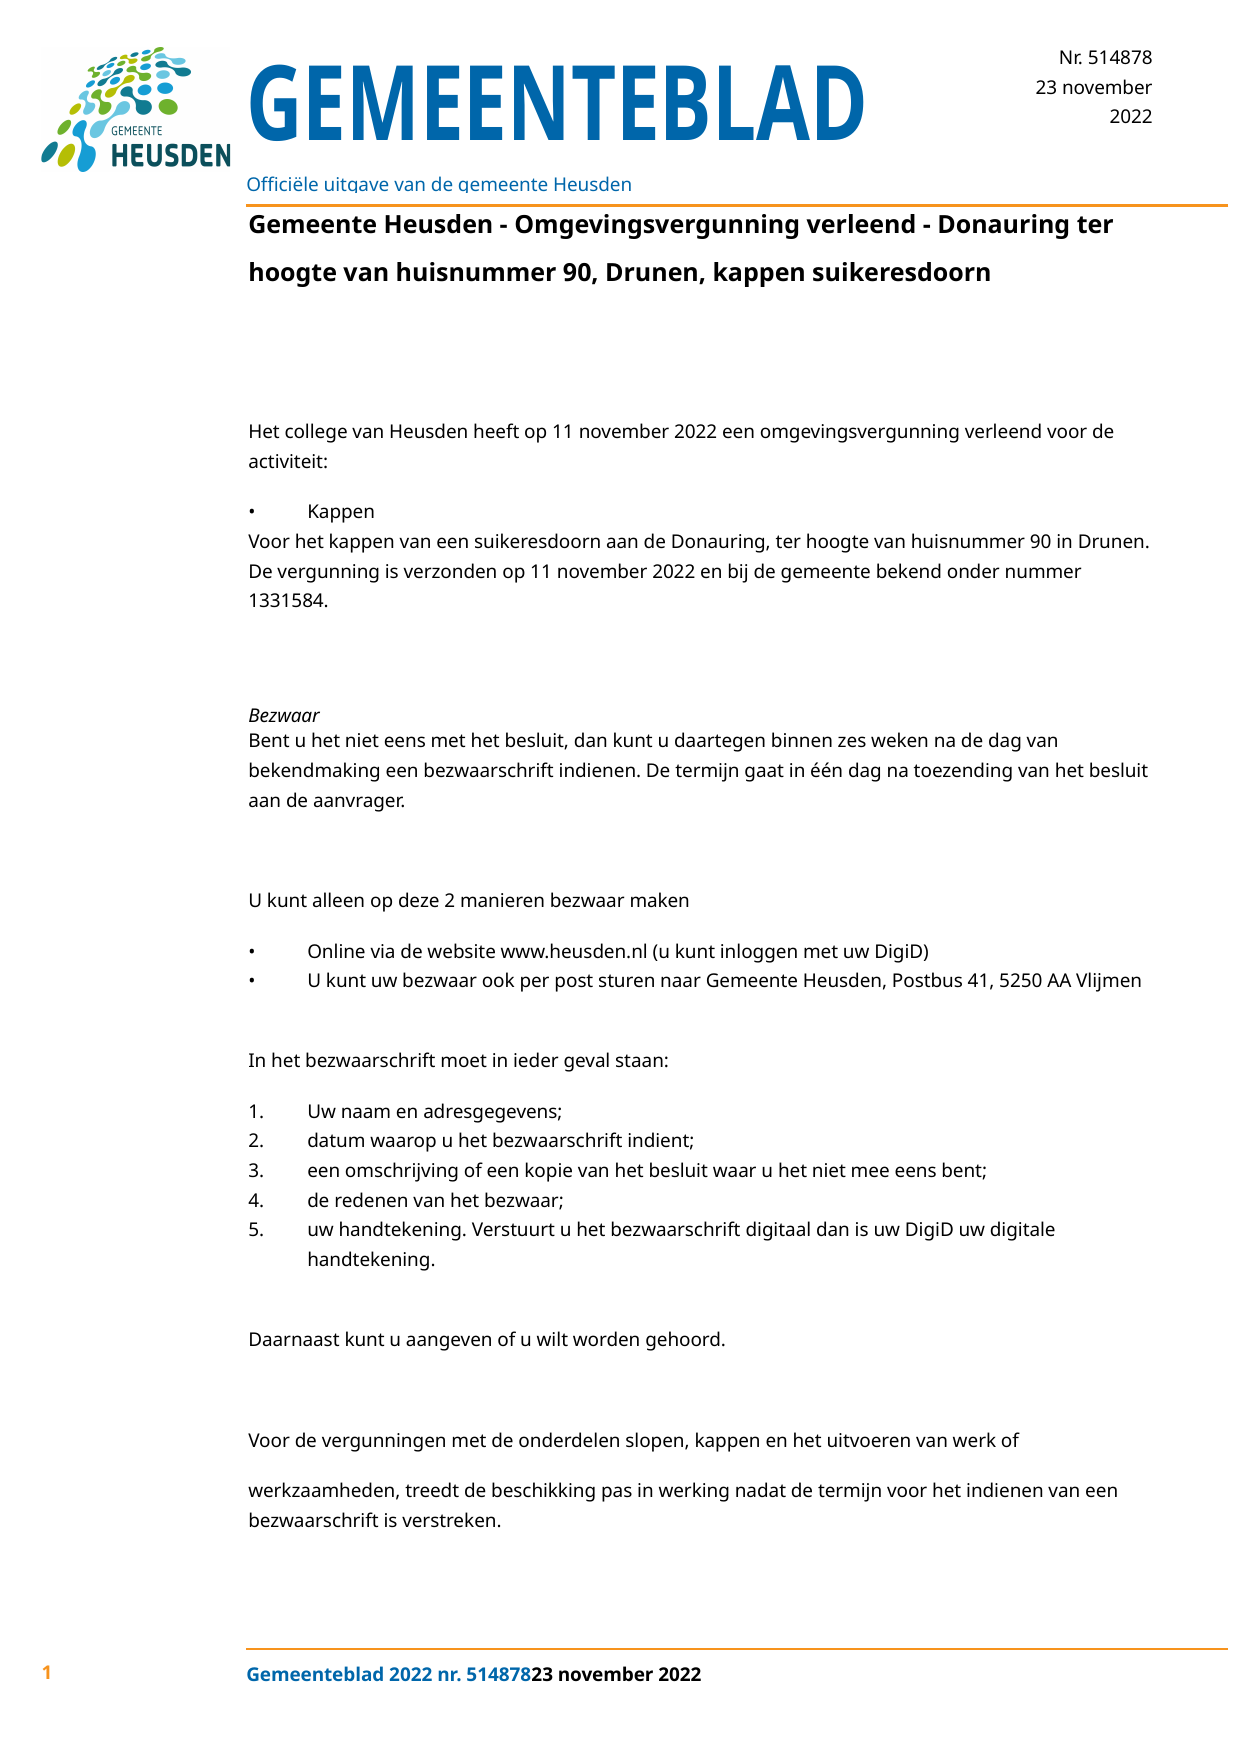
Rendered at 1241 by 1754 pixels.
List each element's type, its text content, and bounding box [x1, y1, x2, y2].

list uw handtekening. Verstuurt u het bezwaarschrift digitaal dan is uw DigiD uw digitale handtekening. [248, 1216, 1152, 1272]
list een omschrijving of een kopie van het besluit waar u het niet mee eens bent; [248, 1157, 1152, 1183]
text werkzaamheden, treedt de beschikking pas in werking nadat de termijn voor het indienen van een bezwaarschrift is verstreken. [248, 1477, 1152, 1532]
list Uw naam en adresgegevens; [248, 1098, 1152, 1124]
text Voor de vergunningen met de onderdelen slopen, kappen en het uitvoeren van werk of [248, 1427, 1152, 1452]
list Online via de website www.heusden.nl (u kunt inloggen met uw DigiD) [248, 938, 1152, 964]
picture [41, 47, 231, 172]
text Gemeente Heusden - Omgevingsvergunning verleend - Donauring ter hoogte van huisnummer 90, Drunen, kappen suikeresdoorn [248, 207, 1152, 288]
list Kappen [248, 499, 1152, 524]
text Bent u het niet eens met het besluit, dan kunt u daartegen binnen zes weken na de dag van bekendmaking een bezwaarschrift indienen. De termijn gaat in één dag na toezending van het besluit aan de aanvrager. [248, 728, 1152, 812]
list U kunt uw bezwaar ook per post sturen naar Gemeente Heusden, Postbus 41, 5250 AA Vlijmen [248, 968, 1152, 993]
text Daarnaast kunt u aangeven of u wilt worden gehoord. [248, 1326, 1152, 1352]
list de redenen van het bezwaar; [248, 1187, 1152, 1212]
text U kunt alleen op deze 2 manieren bezwaar maken [248, 888, 1152, 913]
list datum waarop u het bezwaarschrift indient; [248, 1128, 1152, 1153]
text Bezwaar [248, 702, 1152, 728]
text Voor het kappen van een suikeresdoorn aan de Donauring, ter hoogte van huisnummer 90 in Drunen. De vergunning is verzonden op 11 november 2022 en bij de gemeente bekend onder nummer 1331584. [248, 528, 1152, 613]
text Het college van Heusden heeft op 11 november 2022 een omgevingsvergunning verleend voor de activiteit: [248, 419, 1152, 474]
text In het bezwaarschrift moet in ieder geval staan: [248, 1048, 1152, 1073]
